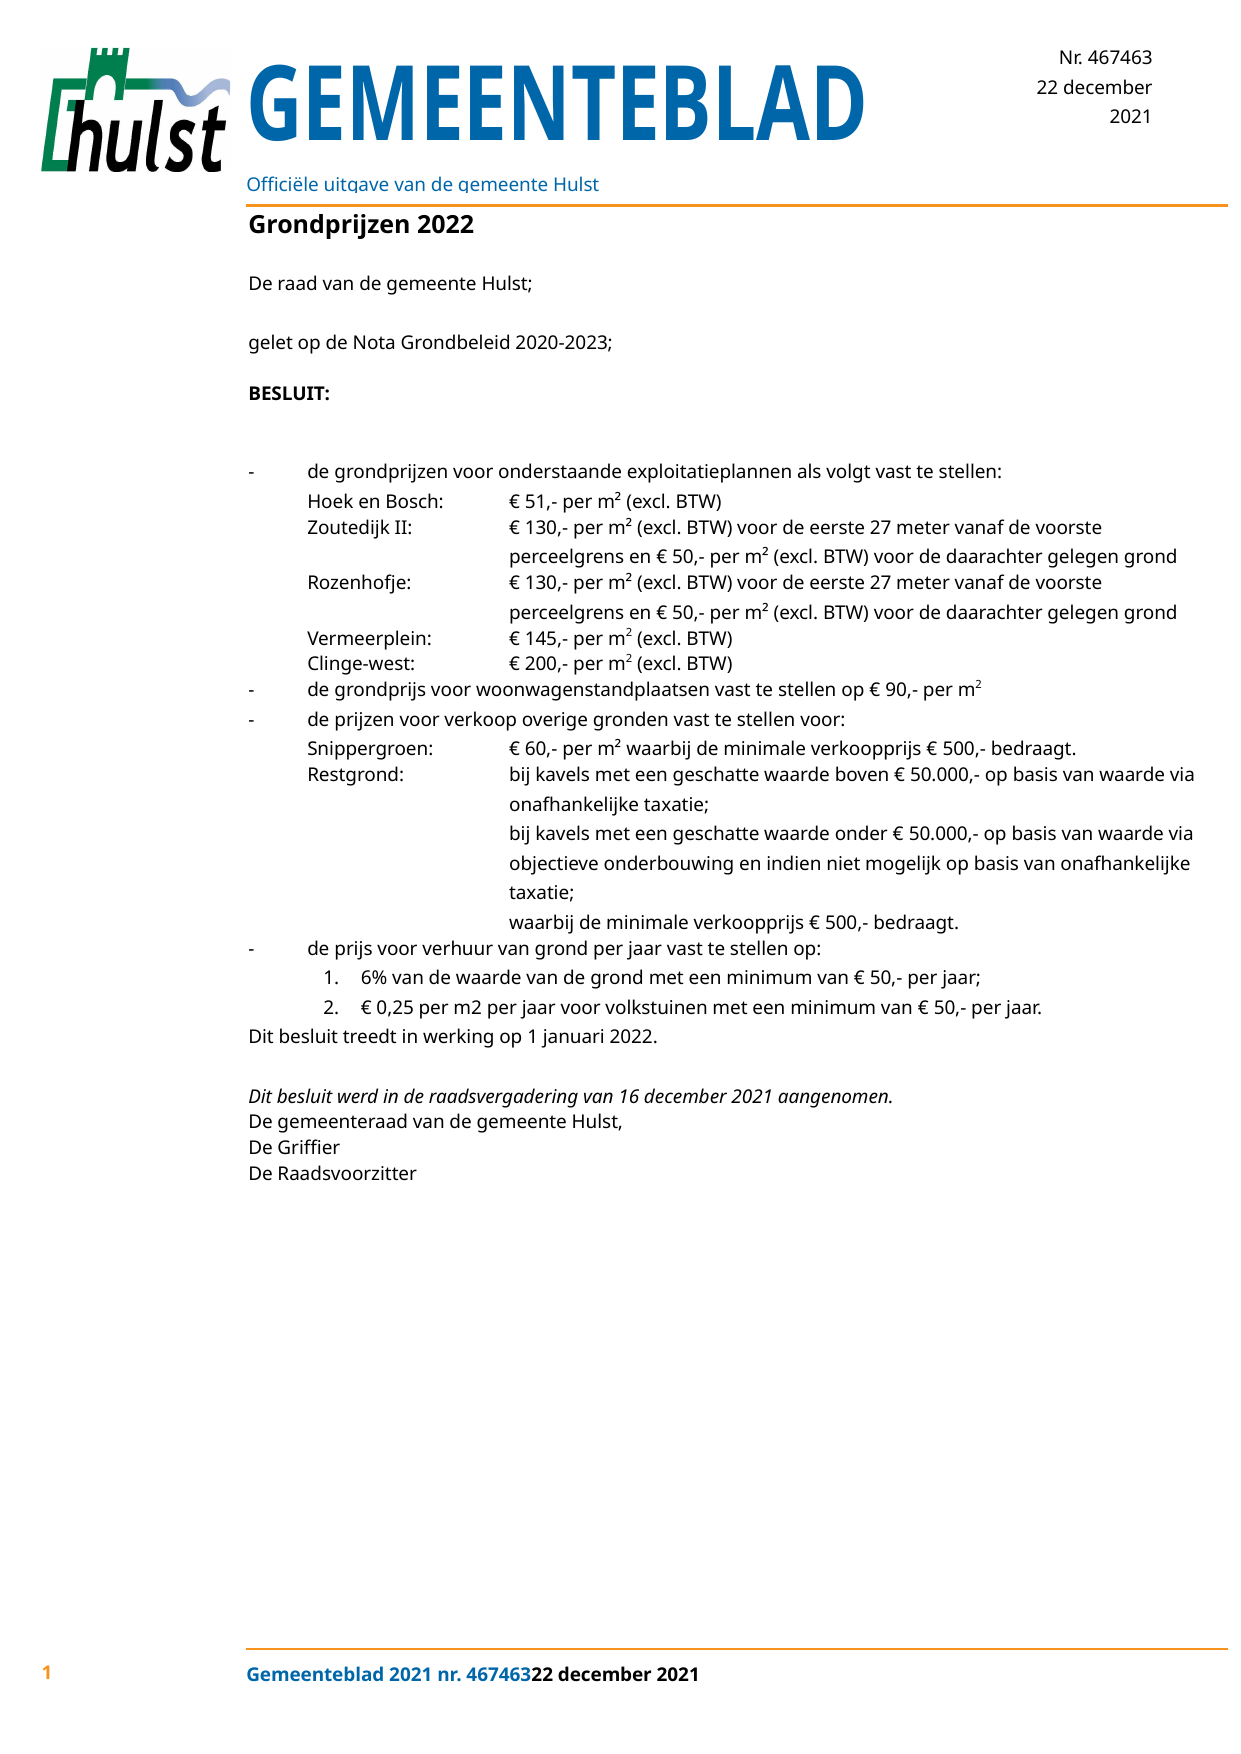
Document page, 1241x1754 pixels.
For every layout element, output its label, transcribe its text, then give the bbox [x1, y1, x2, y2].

table_header € 60,- per m² waarbij de minimale verkoopprijs € 500,- bedraagt. [509, 736, 1211, 761]
table_cell € 130,- per m² (excl. BTW) voor de eerste 27 meter vanaf de voorste perceelgrens en € 50,- per m² (excl. BTW) voor de daarachter gelegen grond [509, 514, 1211, 569]
table_cell Clinge-west: [307, 650, 509, 676]
table_header Snippergroen: [307, 736, 509, 761]
table_header Hoek en Bosch: [307, 488, 509, 514]
table_cell Rozenhofje: [307, 569, 509, 625]
table_cell Vermeerplein: [307, 625, 509, 650]
text De raad van de gemeente Hulst; [248, 270, 1152, 296]
text De Griffier [248, 1134, 1152, 1160]
table_cell bij kavels met een geschatte waarde boven € 50.000,- op basis van waarde via onafhankelijke taxatie; bij kavels met een geschatte waarde onder € 50.000,- op basis van waarde via objectieve onderbouwing en indien niet mogelijk op basis van onafhankelijke taxatie; waarbij de minimale verkoopprijs € 500,- bedraagt. [509, 761, 1211, 935]
list de grondprijs voor woonwagenstandplaatsen vast te stellen op € 90,- per m2 [248, 676, 1152, 702]
list de prijs voor verhuur van grond per jaar vast te stellen op: [248, 935, 1152, 961]
text BESLUIT: [248, 380, 1152, 406]
list € 0,25 per m2 per jaar voor volkstuinen met een minimum van € 50,- per jaar. [323, 994, 1152, 1020]
table_cell € 145,- per m2 (excl. BTW) [509, 625, 1211, 650]
table_header € 51,- per m² (excl. BTW) [509, 488, 1211, 514]
list 6% van de waarde van de grond met een minimum van € 50,- per jaar; [323, 964, 1152, 990]
table_cell Zoutedijk II: [307, 514, 509, 569]
list de prijzen voor verkoop overige gronden vast te stellen voor: [248, 706, 1152, 732]
text Dit besluit werd in de raadsvergadering van 16 december 2021 aangenomen. [248, 1083, 1152, 1109]
text De Raadsvoorzitter [248, 1160, 1152, 1186]
list de grondprijzen voor onderstaande exploitatieplannen als volgt vast te stellen: [248, 459, 1152, 484]
text Grondprijzen 2022 [248, 207, 1152, 241]
text gelet op de Nota Grondbeleid 2020-2023; [248, 329, 1152, 355]
table_cell Restgrond: [307, 761, 509, 935]
table_cell € 200,- per m2 (excl. BTW) [509, 650, 1211, 676]
picture [41, 47, 231, 172]
text De gemeenteraad van de gemeente Hulst, [248, 1109, 1152, 1134]
table_cell € 130,- per m² (excl. BTW) voor de eerste 27 meter vanaf de voorste perceelgrens en € 50,- per m² (excl. BTW) voor de daarachter gelegen grond [509, 569, 1211, 625]
text Dit besluit treedt in werking op 1 januari 2022. [248, 1024, 1152, 1049]
